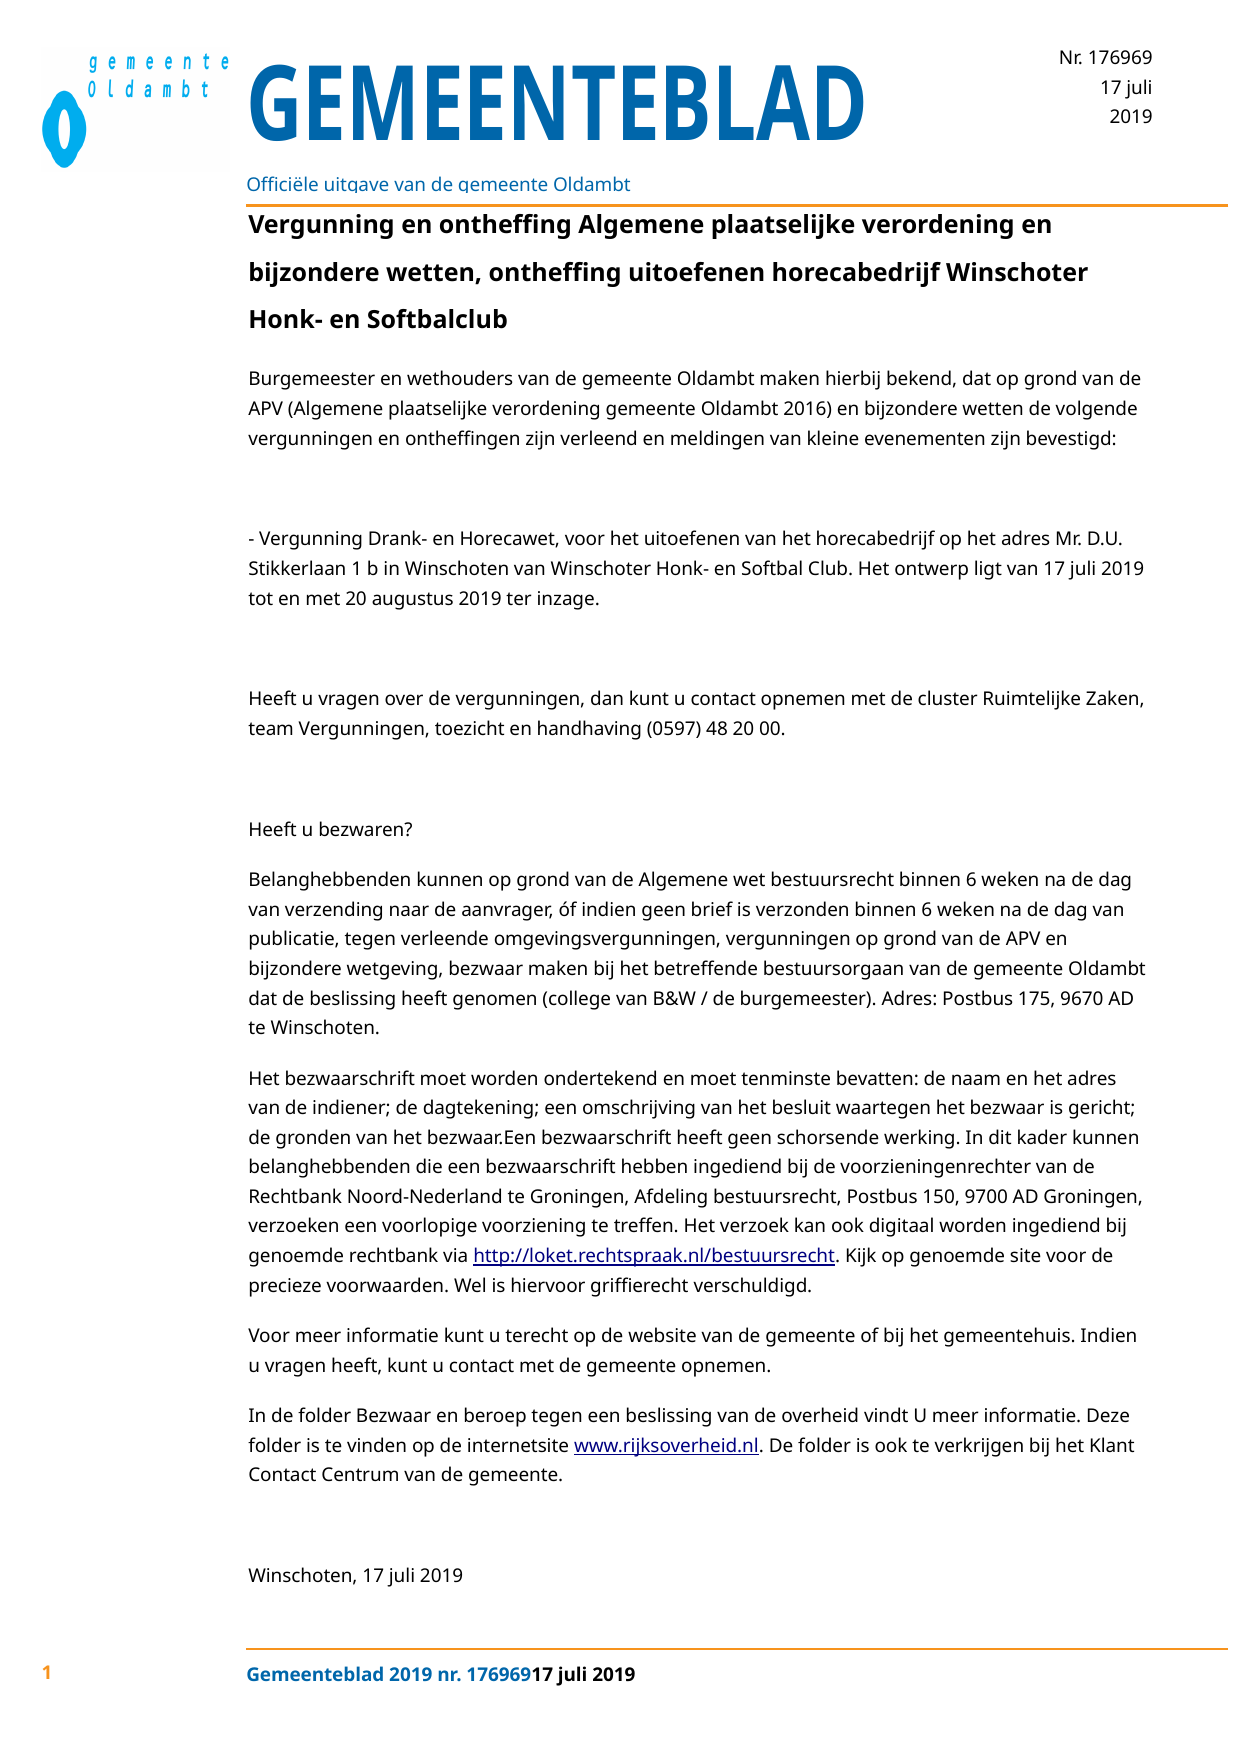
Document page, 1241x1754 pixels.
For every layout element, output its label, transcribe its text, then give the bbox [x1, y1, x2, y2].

text Vergunning en ontheffing Algemene plaatselijke verordening en bijzondere wetten, ontheffing uitoefenen horecabedrijf Winschoter Honk- en Softbalclub [248, 207, 1152, 336]
picture [41, 47, 231, 172]
text Voor meer informatie kunt u terecht op de website van de gemeente of bij het gemeentehuis. Indien u vragen heeft, kunt u contact met de gemeente opnemen. [248, 1322, 1152, 1377]
text In de folder Bezwaar en beroep tegen een beslissing van de overheid vindt U meer informatie. Deze folder is te vinden op de internetsite www.rijksoverheid.nl. De folder is ook te verkrijgen bij het Klant Contact Centrum van de gemeente. [248, 1402, 1152, 1487]
text Winschoten, 17 juli 2019 [248, 1562, 1152, 1588]
text Het bezwaarschrift moet worden ondertekend en moet tenminste bevatten: de naam en het adres van de indiener; de dagtekening; een omschrijving van het besluit waartegen het bezwaar is gericht; de gronden van het bezwaar.Een bezwaarschrift heeft geen schorsende werking. In dit kader kunnen belanghebbenden die een bezwaarschrift hebben ingediend bij de voorzieningenrechter van de Rechtbank Noord-Nederland te Groningen, Afdeling bestuursrecht, Postbus 150, 9700 AD Groningen, verzoeken een voorlopige voorziening te treffen. Het verzoek kan ook digitaal worden ingediend bij genoemde rechtbank via http://loket.rechtspraak.nl/bestuursrecht. Kijk op genoemde site voor de precieze voorwaarden. Wel is hiervoor griffierecht verschuldigd. [248, 1065, 1152, 1297]
text Heeft u bezwaren? [248, 816, 1152, 842]
text Burgemeester en wethouders van de gemeente Oldambt maken hierbij bekend, dat op grond van de APV (Algemene plaatselijke verordening gemeente Oldambt 2016) en bijzondere wetten de volgende vergunningen en ontheffingen zijn verleend en meldingen van kleine evenementen zijn bevestigd: [248, 366, 1152, 450]
text - Vergunning Drank- en Horecawet, voor het uitoefenen van het horecabedrijf op het adres Mr. D.U. Stikkerlaan 1 b in Winschoten van Winschoter Honk- en Softbal Club. Het ontwerp ligt van 17 juli 2019 tot en met 20 augustus 2019 ter inzage. [248, 526, 1152, 610]
text Heeft u vragen over de vergunningen, dan kunt u contact opnemen met de cluster Ruimtelijke Zaken, team Vergunningen, toezicht en handhaving (0597) 48 20 00. [248, 686, 1152, 741]
text Belanghebbenden kunnen op grond van de Algemene wet bestuursrecht binnen 6 weken na de dag van verzending naar de aanvrager, óf indien geen brief is verzonden binnen 6 weken na de dag van publicatie, tegen verleende omgevingsvergunningen, vergunningen op grond van de APV en bijzondere wetgeving, bezwaar maken bij het betreffende bestuursorgaan van de gemeente Oldambt dat de beslissing heeft genomen (college van B&W / de burgemeester). Adres: Postbus 175, 9670 AD te Winschoten. [248, 866, 1152, 1040]
